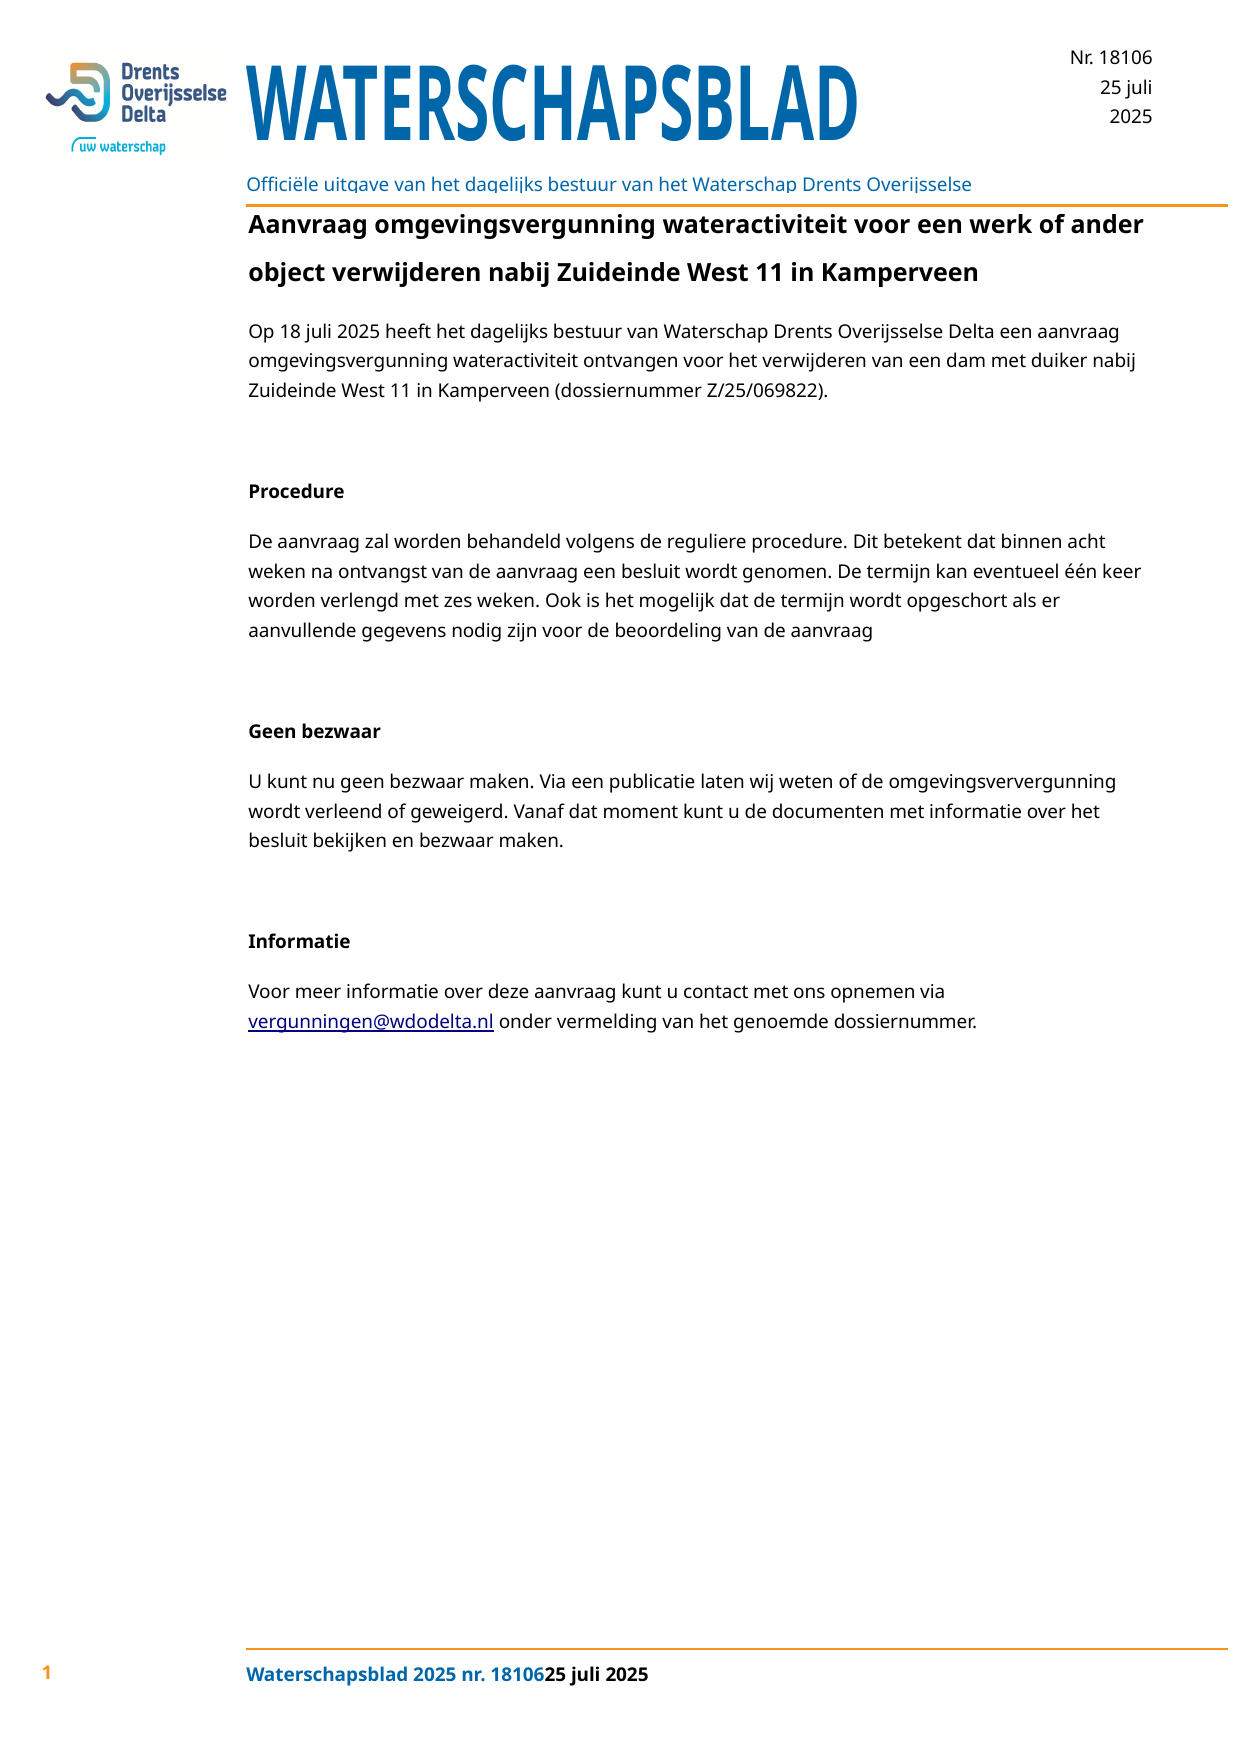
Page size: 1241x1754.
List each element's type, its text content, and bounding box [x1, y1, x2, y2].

text Geen bezwaar [248, 718, 1152, 744]
picture [41, 47, 231, 172]
text Procedure [248, 478, 1152, 504]
text Aanvraag omgevingsvergunning wateractiviteit voor een werk of ander object verwijderen nabij Zuideinde West 11 in Kamperveen [248, 207, 1152, 288]
text De aanvraag zal worden behandeld volgens de reguliere procedure. Dit betekent dat binnen acht weken na ontvangst van de aanvraag een besluit wordt genomen. De termijn kan eventueel één keer worden verlengd met zes weken. Ook is het mogelijk dat de termijn wordt opgeschort als er aanvullende gegevens nodig zijn voor de beoordeling van de aanvraag [248, 528, 1152, 643]
text Informatie [248, 928, 1152, 954]
text Voor meer informatie over deze aanvraag kunt u contact met ons opnemen via vergunningen@wdodelta.nl onder vermelding van het genoemde dossiernummer. [248, 979, 1152, 1034]
text Op 18 juli 2025 heeft het dagelijks bestuur van Waterschap Drents Overijsselse Delta een aanvraag omgevingsvergunning wateractiviteit ontvangen voor het verwijderen van een dam met duiker nabij Zuideinde West 11 in Kamperveen (dossiernummer Z/25/069822). [248, 318, 1152, 403]
text U kunt nu geen bezwaar maken. Via een publicatie laten wij weten of de omgevingsververgunning wordt verleend of geweigerd. Vanaf dat moment kunt u de documenten met informatie over het besluit bekijken en bezwaar maken. [248, 768, 1152, 853]
